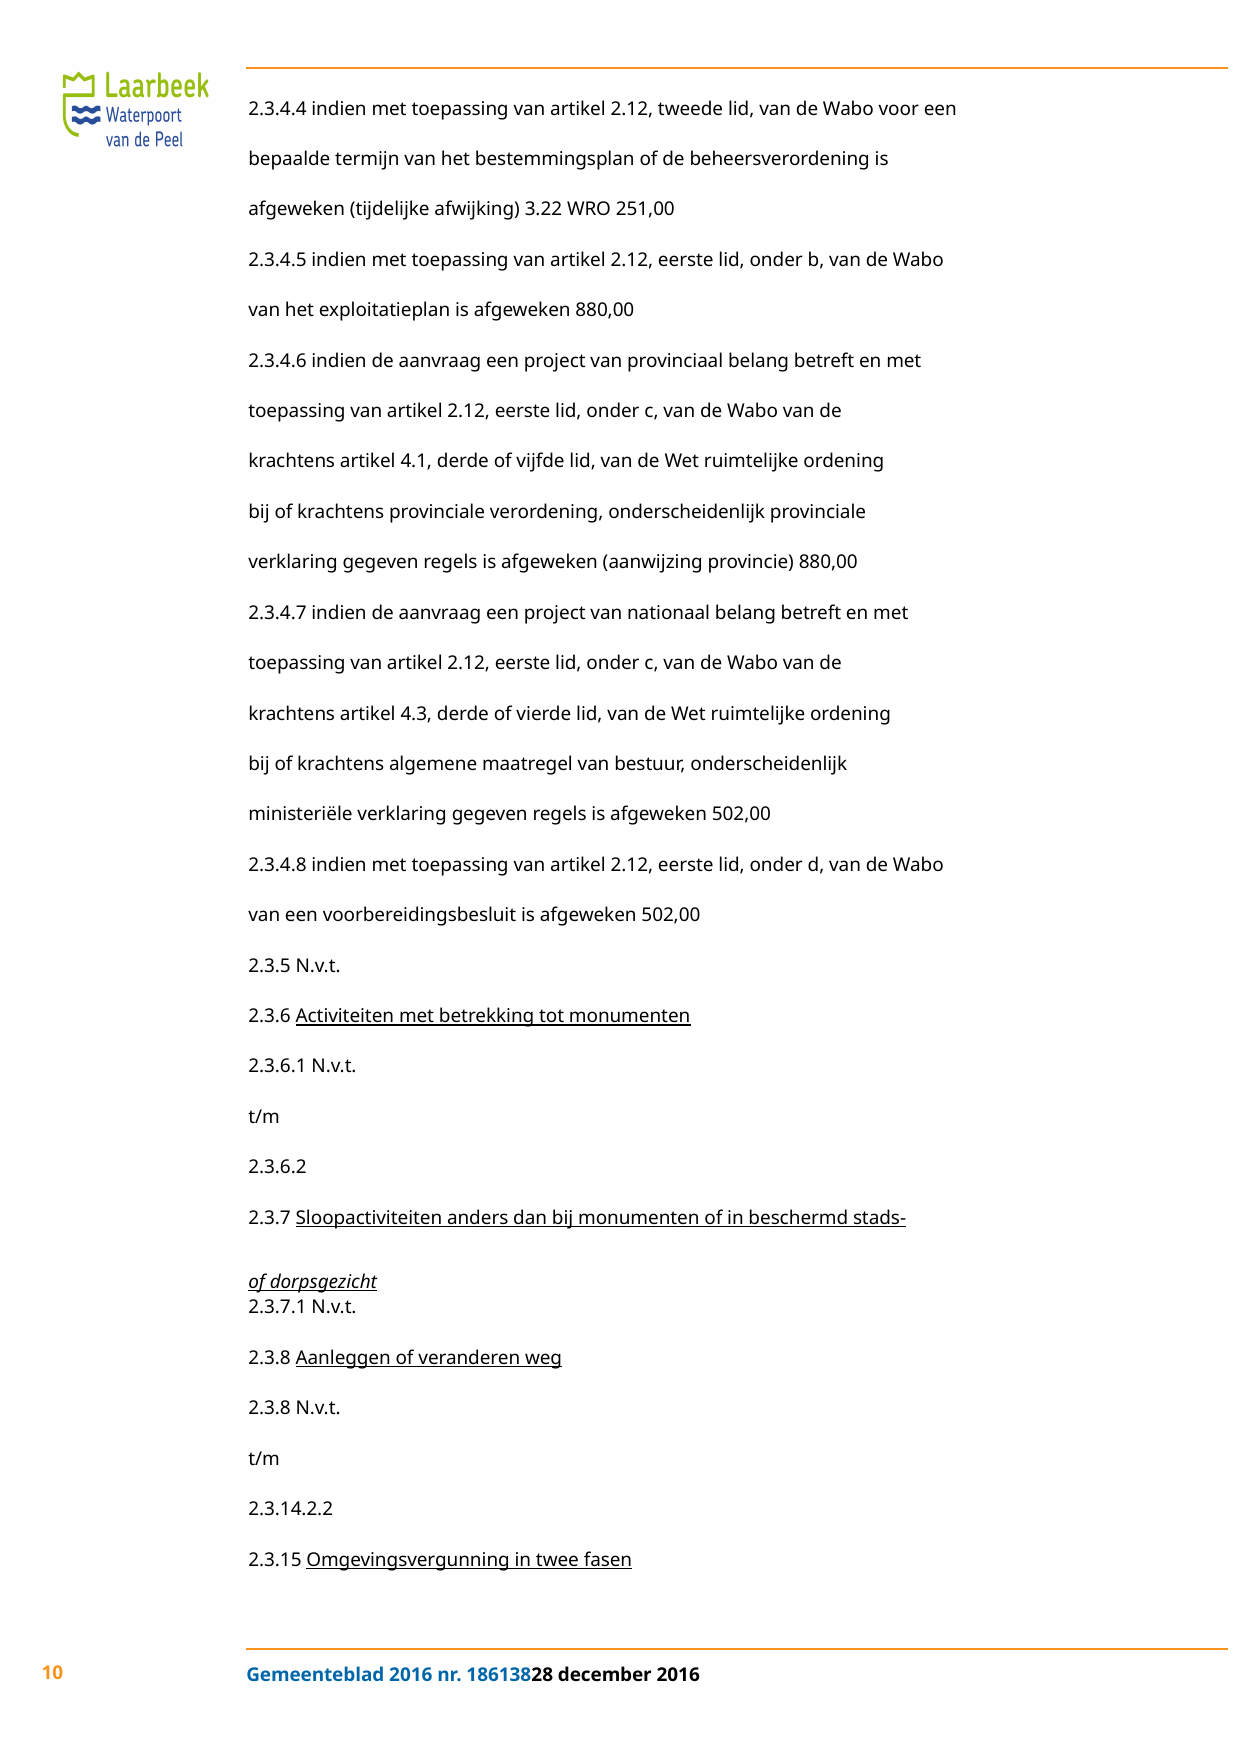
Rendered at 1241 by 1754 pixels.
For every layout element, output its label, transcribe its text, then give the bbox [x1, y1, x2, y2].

text 2.3.4.6 indien de aanvraag een project van provinciaal belang betreft en met [248, 347, 1152, 373]
text 2.3.15 Omgevingsvergunning in twee fasen [248, 1546, 1152, 1571]
picture [41, 47, 231, 172]
text krachtens artikel 4.1, derde of vijfde lid, van de Wet ruimtelijke ordening [248, 448, 1152, 473]
text 2.3.4.4 indien met toepassing van artikel 2.12, tweede lid, van de Wabo voor een [248, 95, 1152, 121]
text bij of krachtens provinciale verordening, onderscheidenlijk provinciale [248, 498, 1152, 524]
text t/m [248, 1445, 1152, 1471]
text 2.3.4.7 indien de aanvraag een project van nationaal belang betreft en met [248, 599, 1152, 625]
text 2.3.6.2 [248, 1153, 1152, 1179]
text 2.3.4.8 indien met toepassing van artikel 2.12, eerste lid, onder d, van de Wabo [248, 851, 1152, 877]
text van een voorbereidingsbesluit is afgeweken 502,00 [248, 901, 1152, 927]
text 2.3.8 Aanleggen of veranderen weg [248, 1344, 1152, 1370]
text toepassing van artikel 2.12, eerste lid, onder c, van de Wabo van de [248, 397, 1152, 423]
text 2.3.6.1 N.v.t. [248, 1053, 1152, 1078]
text afgeweken (tijdelijke afwijking) 3.22 WRO 251,00 [248, 196, 1152, 221]
text 2.3.6 Activiteiten met betrekking tot monumenten [248, 1002, 1152, 1028]
text toepassing van artikel 2.12, eerste lid, onder c, van de Wabo van de [248, 649, 1152, 675]
text 2.3.4.5 indien met toepassing van artikel 2.12, eerste lid, onder b, van de Wabo [248, 246, 1152, 272]
text 2.3.7.1 N.v.t. [248, 1294, 1152, 1319]
text van het exploitatieplan is afgeweken 880,00 [248, 296, 1152, 322]
text bepaalde termijn van het bestemmingsplan of de beheersverordening is [248, 145, 1152, 171]
text t/m [248, 1103, 1152, 1129]
text 2.3.5 N.v.t. [248, 952, 1152, 978]
text 2.3.14.2.2 [248, 1495, 1152, 1521]
text verklaring gegeven regels is afgeweken (aanwijzing provincie) 880,00 [248, 548, 1152, 574]
text 2.3.8 N.v.t. [248, 1394, 1152, 1420]
text bij of krachtens algemene maatregel van bestuur, onderscheidenlijk [248, 750, 1152, 776]
text of dorpsgezicht [248, 1268, 1152, 1294]
text krachtens artikel 4.3, derde of vierde lid, van de Wet ruimtelijke ordening [248, 700, 1152, 726]
text ministeriële verklaring gegeven regels is afgeweken 502,00 [248, 801, 1152, 826]
text 2.3.7 Sloopactiviteiten anders dan bij monumenten of in beschermd stads- [248, 1204, 1152, 1230]
